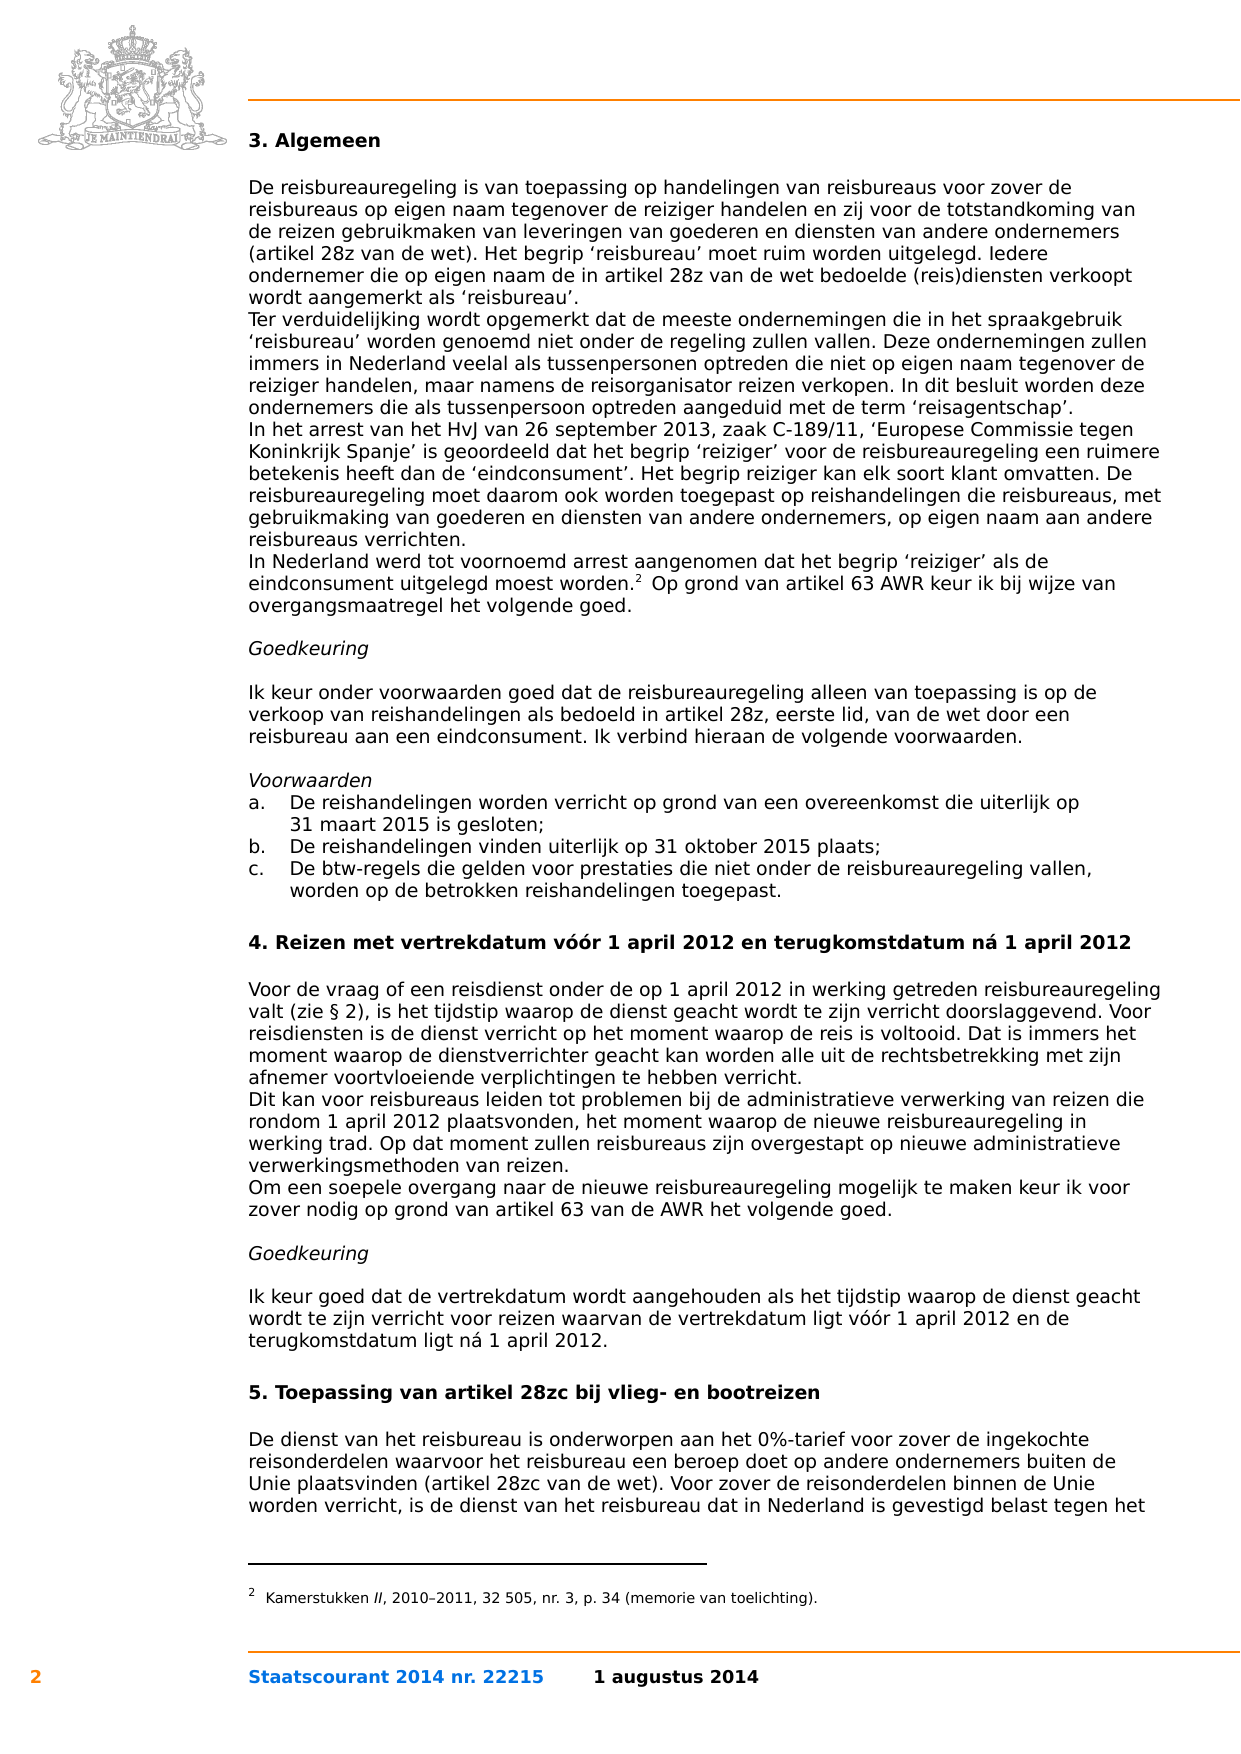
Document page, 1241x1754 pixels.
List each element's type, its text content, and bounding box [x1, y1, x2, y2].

text In Nederland werd tot voornoemd arrest aangenomen dat het begrip ‘reiziger’ als de eindconsument uitgelegd moest worden. Op grond van artikel 63 AWR keur ik bij wijze van overgangsmaatregel het volgende goed. [248, 551, 1163, 616]
text a. De reishandelingen worden verricht op grond van een overeenkomst die uiterlijk op 31 maart 2015 is gesloten; [248, 792, 1163, 836]
subtitle 5. Toepassing van artikel 28zc bij vlieg- en bootreizen [248, 1382, 1163, 1404]
text De reisbureauregeling is van toepassing op handelingen van reisbureaus voor zover de reisbureaus op eigen naam tegenover de reiziger handelen en zij voor de totstandkoming van de reizen gebruikmaken van leveringen van goederen en diensten van andere ondernemers (artikel 28z van de wet). Het begrip ‘reisbureau’ moet ruim worden uitgelegd. Iedere ondernemer die op eigen naam de in artikel 28z van de wet bedoelde (reis)diensten verkoopt wordt aangemerkt als ‘reisbureau’. [248, 177, 1163, 309]
text Ter verduidelijking wordt opgemerkt dat de meeste ondernemingen die in het spraakgebruik ‘reisbureau’ worden genoemd niet onder de regeling zullen vallen. Deze ondernemingen zullen immers in Nederland veelal als tussenpersonen optreden die niet op eigen naam tegenover de reiziger handelen, maar namens de reisorganisator reizen verkopen. In dit besluit worden deze ondernemers die als tussenpersoon optreden aangeduid met de term ‘reisagentschap’. [248, 309, 1163, 419]
text Dit kan voor reisbureaus leiden tot problemen bij de administratieve verwerking van reizen die rondom 1 april 2012 plaatsvonden, het moment waarop de nieuwe reisbureauregeling in werking trad. Op dat moment zullen reisbureaus zijn overgestapt op nieuwe administratieve verwerkingsmethoden van reizen. [248, 1089, 1163, 1177]
text In het arrest van het HvJ van 26 september 2013, zaak C-189/11, ‘Europese Commissie tegen Koninkrijk Spanje’ is geoordeeld dat het begrip ‘reiziger’ voor de reisbureauregeling een ruimere betekenis heeft dan de ‘eindconsument’. Het begrip reiziger kan elk soort klant omvatten. De reisbureauregeling moet daarom ook worden toegepast op reishandelingen die reisbureaus, met gebruikmaking van goederen en diensten van andere ondernemers, op eigen naam aan andere reisbureaus verrichten. [248, 419, 1163, 551]
text Voor de vraag of een reisdienst onder de op 1 april 2012 in werking getreden reisbureauregeling valt (zie § 2), is het tijdstip waarop de dienst geacht wordt te zijn verricht doorslaggevend. Voor reisdiensten is de dienst verricht op het moment waarop de reis is voltooid. Dat is immers het moment waarop de dienstverrichter geacht kan worden alle uit de rechtsbetrekking met zijn afnemer voortvloeiende verplichtingen te hebben verricht. [248, 979, 1163, 1089]
text Kamerstukken II, 2010–2011, 32 505, nr. 3, p. 34 (memorie van toelichting). [248, 1586, 1163, 1608]
subtitle 3. Algemeen [248, 130, 1163, 152]
text Om een soepele overgang naar de nieuwe reisbureauregeling mogelijk te maken keur ik voor zover nodig op grond van artikel 63 van de AWR het volgende goed. [248, 1177, 1163, 1221]
text Ik keur goed dat de vertrekdatum wordt aangehouden als het tijdstip waarop de dienst geacht wordt te zijn verricht voor reizen waarvan de vertrekdatum ligt vóór 1 april 2012 en de terugkomstdatum ligt ná 1 april 2012. [248, 1286, 1163, 1352]
text c. De btw-regels die gelden voor prestaties die niet onder de reisbureauregeling vallen, worden op de betrokken reishandelingen toegepast. [248, 858, 1163, 902]
picture [38, 25, 227, 150]
text De dienst van het reisbureau is onderworpen aan het 0%-tarief voor zover de ingekochte reisonderdelen waarvoor het reisbureau een beroep doet op andere ondernemers buiten de Unie plaatsvinden (artikel 28zc van de wet). Voor zover de reisonderdelen binnen de Unie worden verricht, is de dienst van het reisbureau dat in Nederland is gevestigd belast tegen het [248, 1429, 1163, 1517]
subtitle Goedkeuring [248, 638, 1163, 660]
subtitle Voorwaarden [248, 770, 1163, 792]
subtitle 4. Reizen met vertrekdatum vóór 1 april 2012 en terugkomstdatum ná 1 april 2012 [248, 932, 1163, 954]
text Ik keur onder voorwaarden goed dat de reisbureauregeling alleen van toepassing is op de verkoop van reishandelingen als bedoeld in artikel 28z, eerste lid, van de wet door een reisbureau aan een eindconsument. Ik verbind hieraan de volgende voorwaarden. [248, 682, 1163, 748]
subtitle Goedkeuring [248, 1242, 1163, 1264]
text b. De reishandelingen vinden uiterlijk op 31 oktober 2015 plaats; [248, 836, 1163, 858]
